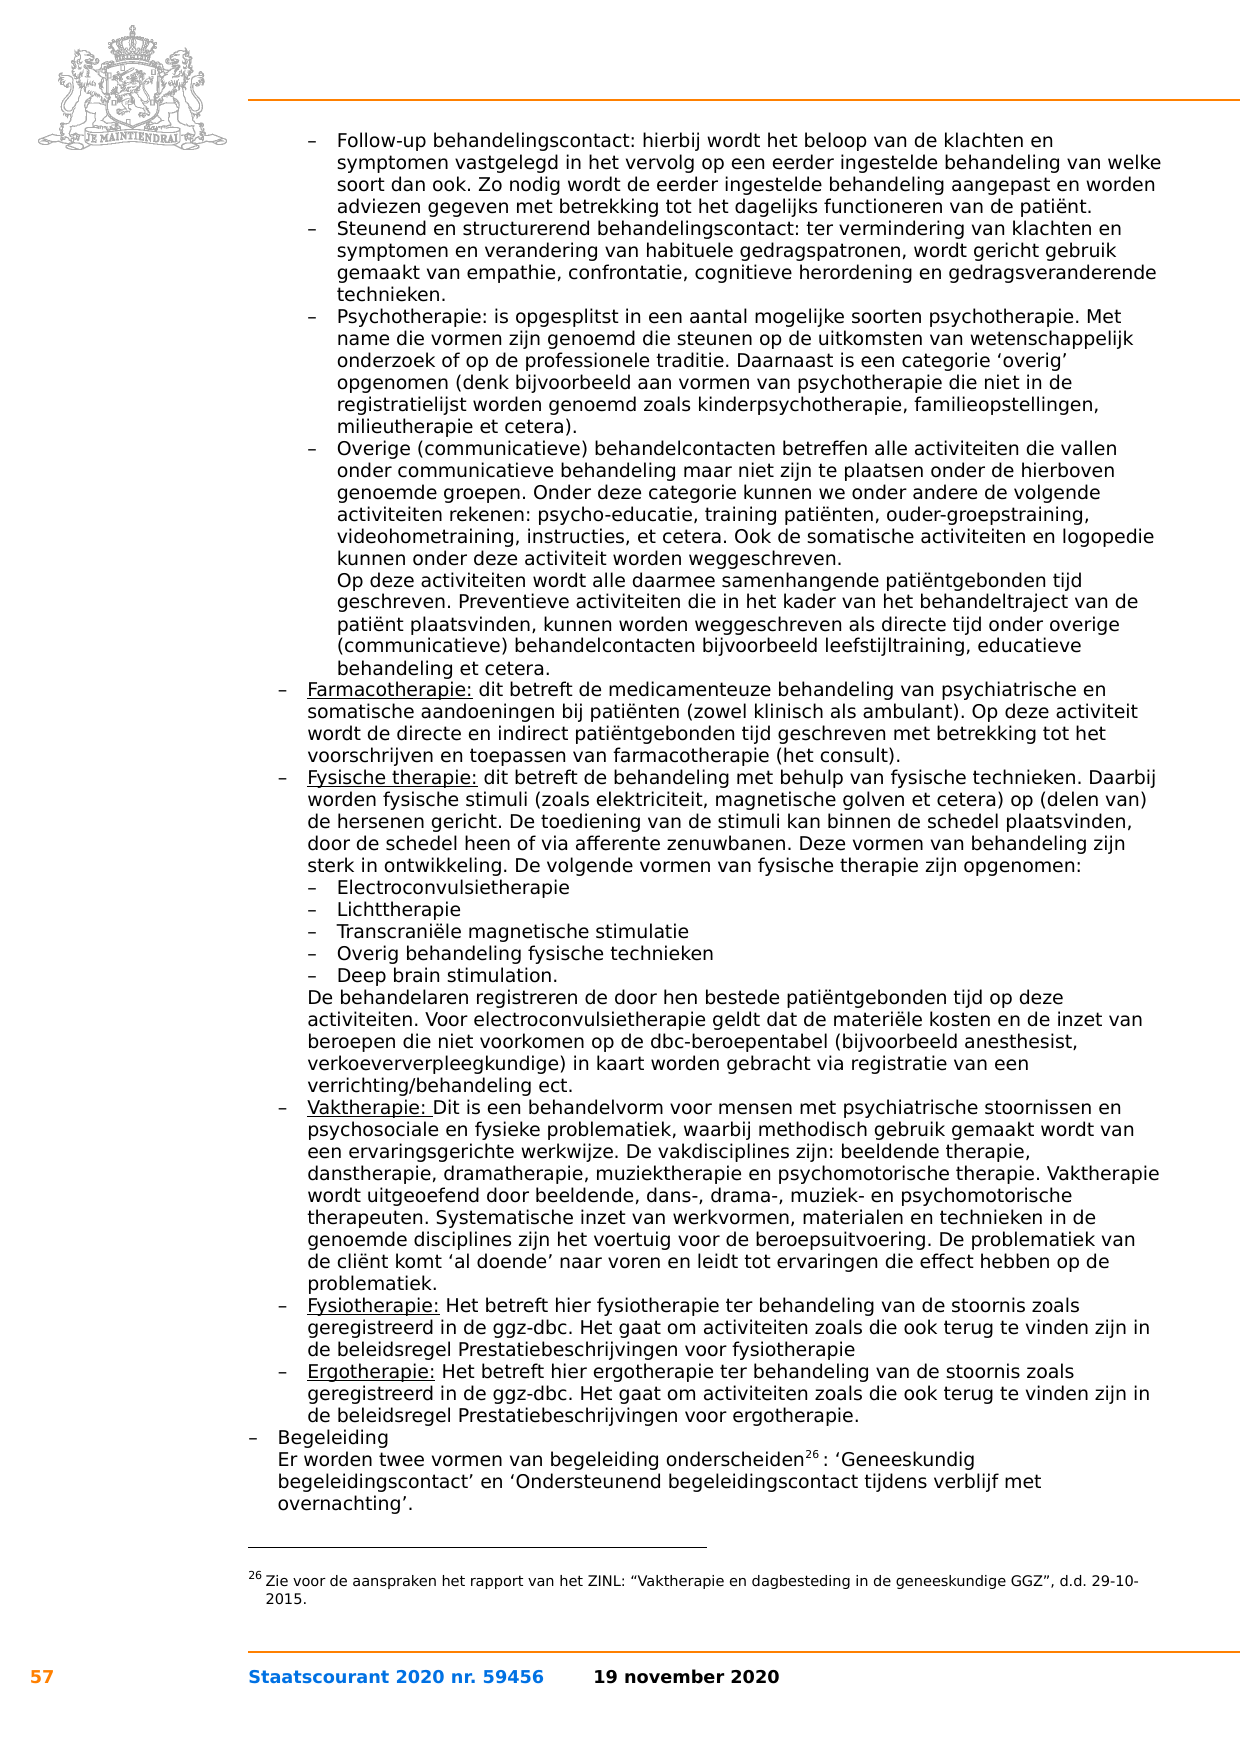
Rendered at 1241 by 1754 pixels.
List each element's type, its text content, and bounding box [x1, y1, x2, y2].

picture [38, 25, 227, 150]
text – Farmacotherapie: dit betreft de medicamenteuze behandeling van psychiatrische en somatische aandoeningen bij patiënten (zowel klinisch als ambulant). Op deze activiteit wordt de directe en indirect patiëntgebonden tijd geschreven met betrekking tot het voorschrijven en toepassen van farmacotherapie (het consult). [278, 679, 1163, 767]
text – Ergotherapie: Het betreft hier ergotherapie ter behandeling van de stoornis zoals geregistreerd in de ggz-dbc. Het gaat om activiteiten zoals die ook terug te vinden zijn in de beleidsregel Prestatiebeschrijvingen voor ergotherapie. [278, 1361, 1163, 1427]
text – Steunend en structurerend behandelingscontact: ter vermindering van klachten en symptomen en verandering van habituele gedragspatronen, wordt gericht gebruik gemaakt van empathie, confrontatie, cognitieve herordening en gedragsveranderende technieken. [307, 218, 1163, 306]
text – Overige (communicatieve) behandelcontacten betreffen alle activiteiten die vallen onder communicatieve behandeling maar niet zijn te plaatsen onder de hierboven genoemde groepen. Onder deze categorie kunnen we onder andere de volgende activiteiten rekenen: psycho-educatie, training patiënten, ouder-groepstraining, videohometraining, instructies, et cetera. Ook de somatische activiteiten en logopedie kunnen onder deze activiteit worden weggeschreven. [307, 438, 1163, 569]
text – Transcraniële magnetische stimulatie [307, 921, 1163, 943]
text De behandelaren registreren de door hen bestede patiëntgebonden tijd op deze activiteiten. Voor electroconvulsietherapie geldt dat de materiële kosten en de inzet van beroepen die niet voorkomen op de dbc-beroepentabel (bijvoorbeeld anesthesist, verkoeververpleegkundige) in kaart worden gebracht via registratie van een verrichting/behandeling ect. [307, 987, 1163, 1097]
text – Vaktherapie: Dit is een behandelvorm voor mensen met psychiatrische stoornissen en psychosociale en fysieke problematiek, waarbij methodisch gebruik gemaakt wordt van een ervaringsgerichte werkwijze. De vakdisciplines zijn: beeldende therapie, danstherapie, dramatherapie, muziektherapie en psychomotorische therapie. Vaktherapie wordt uitgeoefend door beeldende, dans-, drama-, muziek- en psychomotorische therapeuten. Systematische inzet van werkvormen, materialen en technieken in de genoemde disciplines zijn het voertuig voor de beroepsuitvoering. De problematiek van de cliënt komt ‘al doende’ naar voren en leidt tot ervaringen die effect hebben op de problematiek. [278, 1097, 1163, 1295]
text – Fysiotherapie: Het betreft hier fysiotherapie ter behandeling van de stoornis zoals geregistreerd in de ggz-dbc. Het gaat om activiteiten zoals die ook terug te vinden zijn in de beleidsregel Prestatiebeschrijvingen voor fysiotherapie [278, 1295, 1163, 1361]
text – Deep brain stimulation. [307, 965, 1163, 987]
text – Electroconvulsietherapie [307, 877, 1163, 899]
text – Lichttherapie [307, 899, 1163, 921]
text – Follow-up behandelingscontact: hierbij wordt het beloop van de klachten en symptomen vastgelegd in het vervolg op een eerder ingestelde behandeling van welke soort dan ook. Zo nodig wordt de eerder ingestelde behandeling aangepast en worden adviezen gegeven met betrekking tot het dagelijks functioneren van de patiënt. [307, 130, 1163, 218]
text – Overig behandeling fysische technieken [307, 943, 1163, 965]
text – Fysische therapie: dit betreft de behandeling met behulp van fysische technieken. Daarbij worden fysische stimuli (zoals elektriciteit, magnetische golven et cetera) op (delen van) de hersenen gericht. De toediening van de stimuli kan binnen de schedel plaatsvinden, door de schedel heen of via afferente zenuwbanen. Deze vormen van behandeling zijn sterk in ontwikkeling. De volgende vormen van fysische therapie zijn opgenomen: [278, 767, 1163, 877]
text – Begeleiding [248, 1427, 1163, 1449]
text – Psychotherapie: is opgesplitst in een aantal mogelijke soorten psychotherapie. Met name die vormen zijn genoemd die steunen op de uitkomsten van wetenschappelijk onderzoek of op de professionele traditie. Daarnaast is een categorie ‘overig’ opgenomen (denk bijvoorbeeld aan vormen van psychotherapie die niet in de registratielijst worden genoemd zoals kinderpsychotherapie, familieopstellingen, milieutherapie et cetera). [307, 306, 1163, 438]
text Zie voor de aanspraken het rapport van het ZINL: “Vaktherapie en dagbesteding in de geneeskundige GGZ”, d.d. 29-10-2015. [248, 1569, 1163, 1608]
text Er worden twee vormen van begeleiding onderscheiden: ‘Geneeskundig begeleidingscontact’ en ‘Ondersteunend begeleidingscontact tijdens verblijf met overnachting’. [277, 1449, 1163, 1514]
text Op deze activiteiten wordt alle daarmee samenhangende patiëntgebonden tijd geschreven. Preventieve activiteiten die in het kader van het behandeltraject van de patiënt plaatsvinden, kunnen worden weggeschreven als directe tijd onder overige (communicatieve) behandelcontacten bijvoorbeeld leefstijltraining, educatieve behandeling et cetera. [337, 569, 1163, 679]
